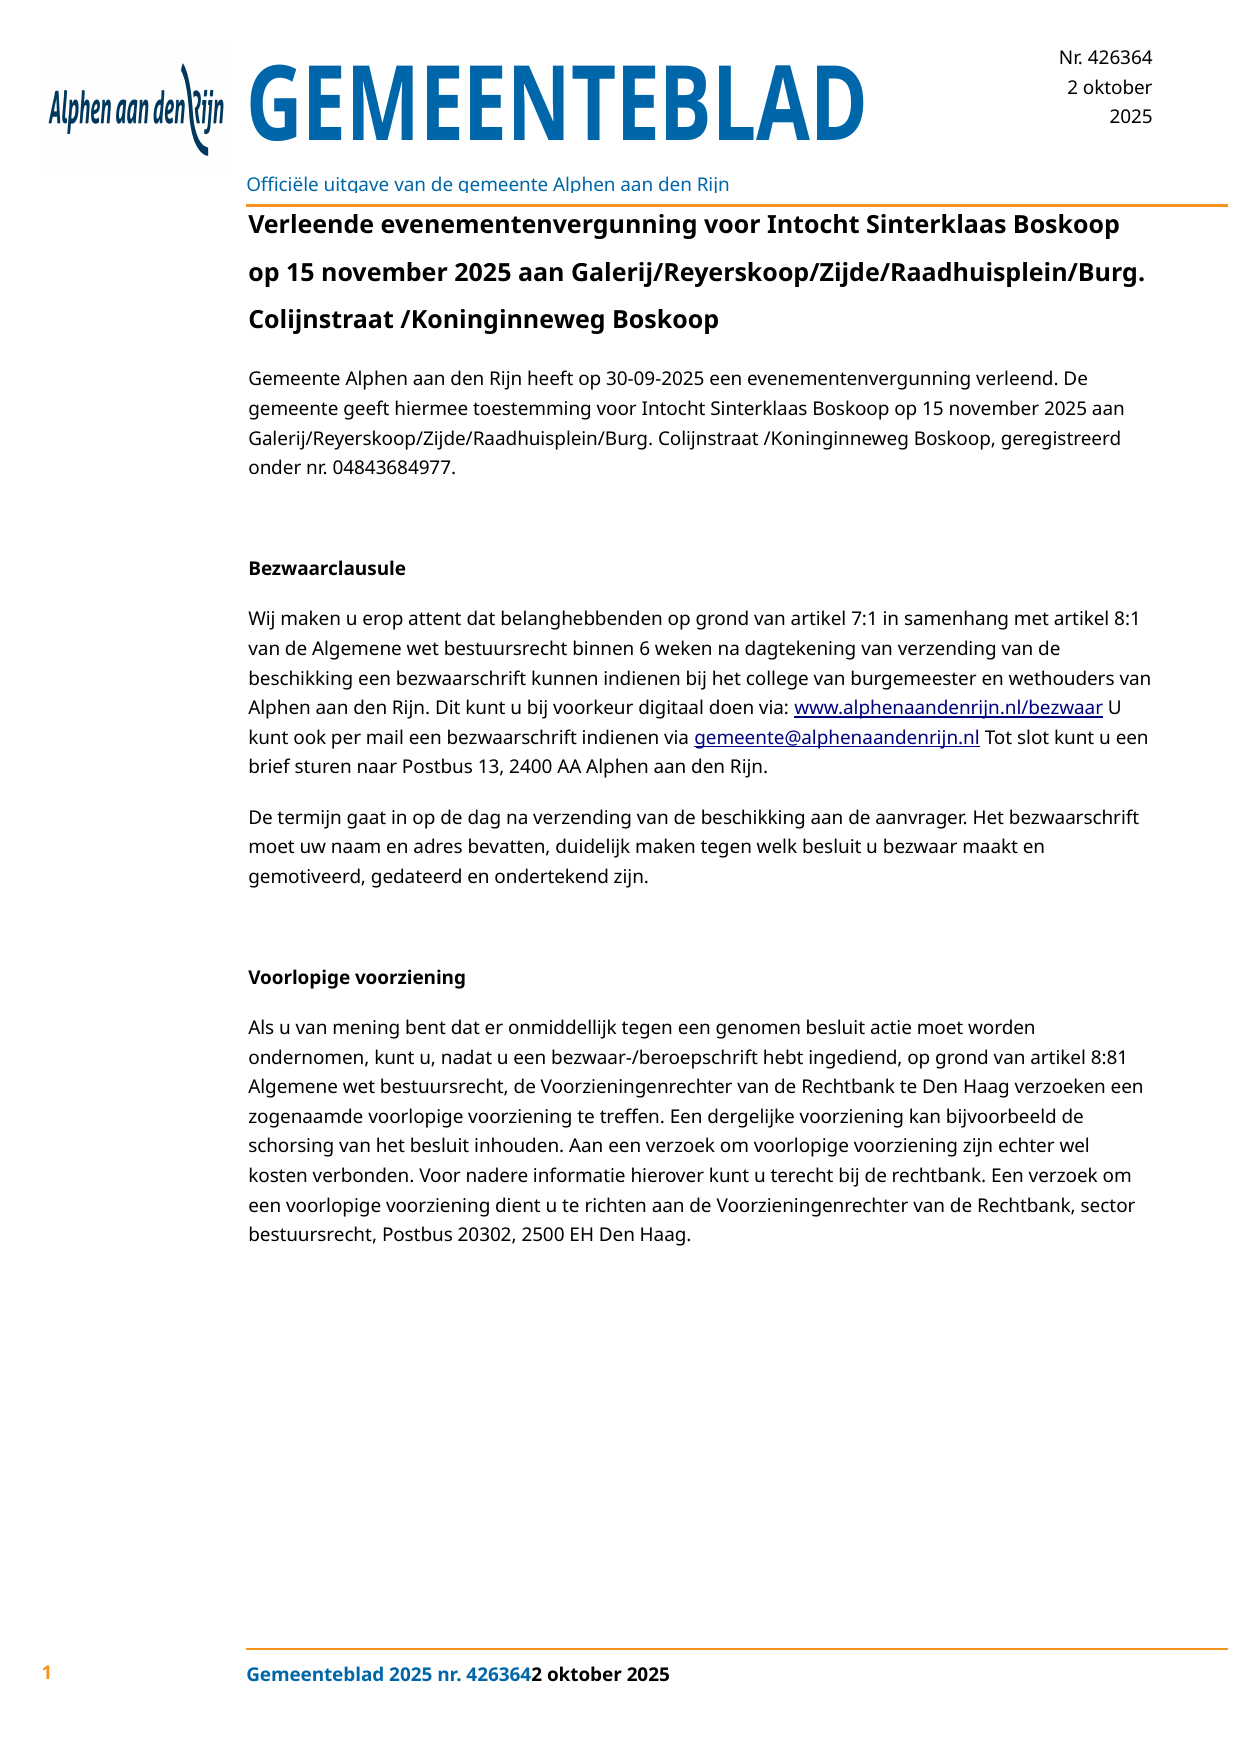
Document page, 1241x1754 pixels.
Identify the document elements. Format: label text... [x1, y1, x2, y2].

picture [41, 47, 231, 172]
text Voorlopige voorziening [248, 964, 1152, 989]
text Bezwaarclausule [248, 555, 1152, 581]
text Gemeente Alphen aan den Rijn heeft op 30-09-2025 een evenementenvergunning verleend. De gemeente geeft hiermee toestemming voor Intocht Sinterklaas Boskoop op 15 november 2025 aan Galerij/Reyerskoop/Zijde/Raadhuisplein/Burg. Colijnstraat /Koninginneweg Boskoop, geregistreerd onder nr. 04843684977. [248, 366, 1152, 480]
text Als u van mening bent dat er onmiddellijk tegen een genomen besluit actie moet worden ondernomen, kunt u, nadat u een bezwaar-/beroepschrift hebt ingediend, op grond van artikel 8:81 Algemene wet bestuursrecht, de Voorzieningenrechter van de Rechtbank te Den Haag verzoeken een zogenaamde voorlopige voorziening te treffen. Een dergelijke voorziening kan bijvoorbeeld de schorsing van het besluit inhouden. Aan een verzoek om voorlopige voorziening zijn echter wel kosten verbonden. Voor nadere informatie hierover kunt u terecht bij de rechtbank. Een verzoek om een voorlopige voorziening dient u te richten aan de Voorzieningenrechter van de Rechtbank, sector bestuursrecht, Postbus 20302, 2500 EH Den Haag. [248, 1014, 1152, 1247]
text Wij maken u erop attent dat belanghebbenden op grond van artikel 7:1 in samenhang met artikel 8:1 van de Algemene wet bestuursrecht binnen 6 weken na dagtekening van verzending van de beschikking een bezwaarschrift kunnen indienen bij het college van burgemeester en wethouders van Alphen aan den Rijn. Dit kunt u bij voorkeur digitaal doen via: www.alphenaandenrijn.nl/bezwaar U kunt ook per mail een bezwaarschrift indienen via gemeente@alphenaandenrijn.nl Tot slot kunt u een brief sturen naar Postbus 13, 2400 AA Alphen aan den Rijn. [248, 606, 1152, 779]
text Verleende evenementenvergunning voor Intocht Sinterklaas Boskoop op 15 november 2025 aan Galerij/Reyerskoop/Zijde/Raadhuisplein/Burg. Colijnstraat /Koninginneweg Boskoop [248, 207, 1152, 336]
text De termijn gaat in op de dag na verzending van de beschikking aan de aanvrager. Het bezwaarschrift moet uw naam en adres bevatten, duidelijk maken tegen welk besluit u bezwaar maakt en gemotiveerd, gedateerd en ondertekend zijn. [248, 804, 1152, 889]
